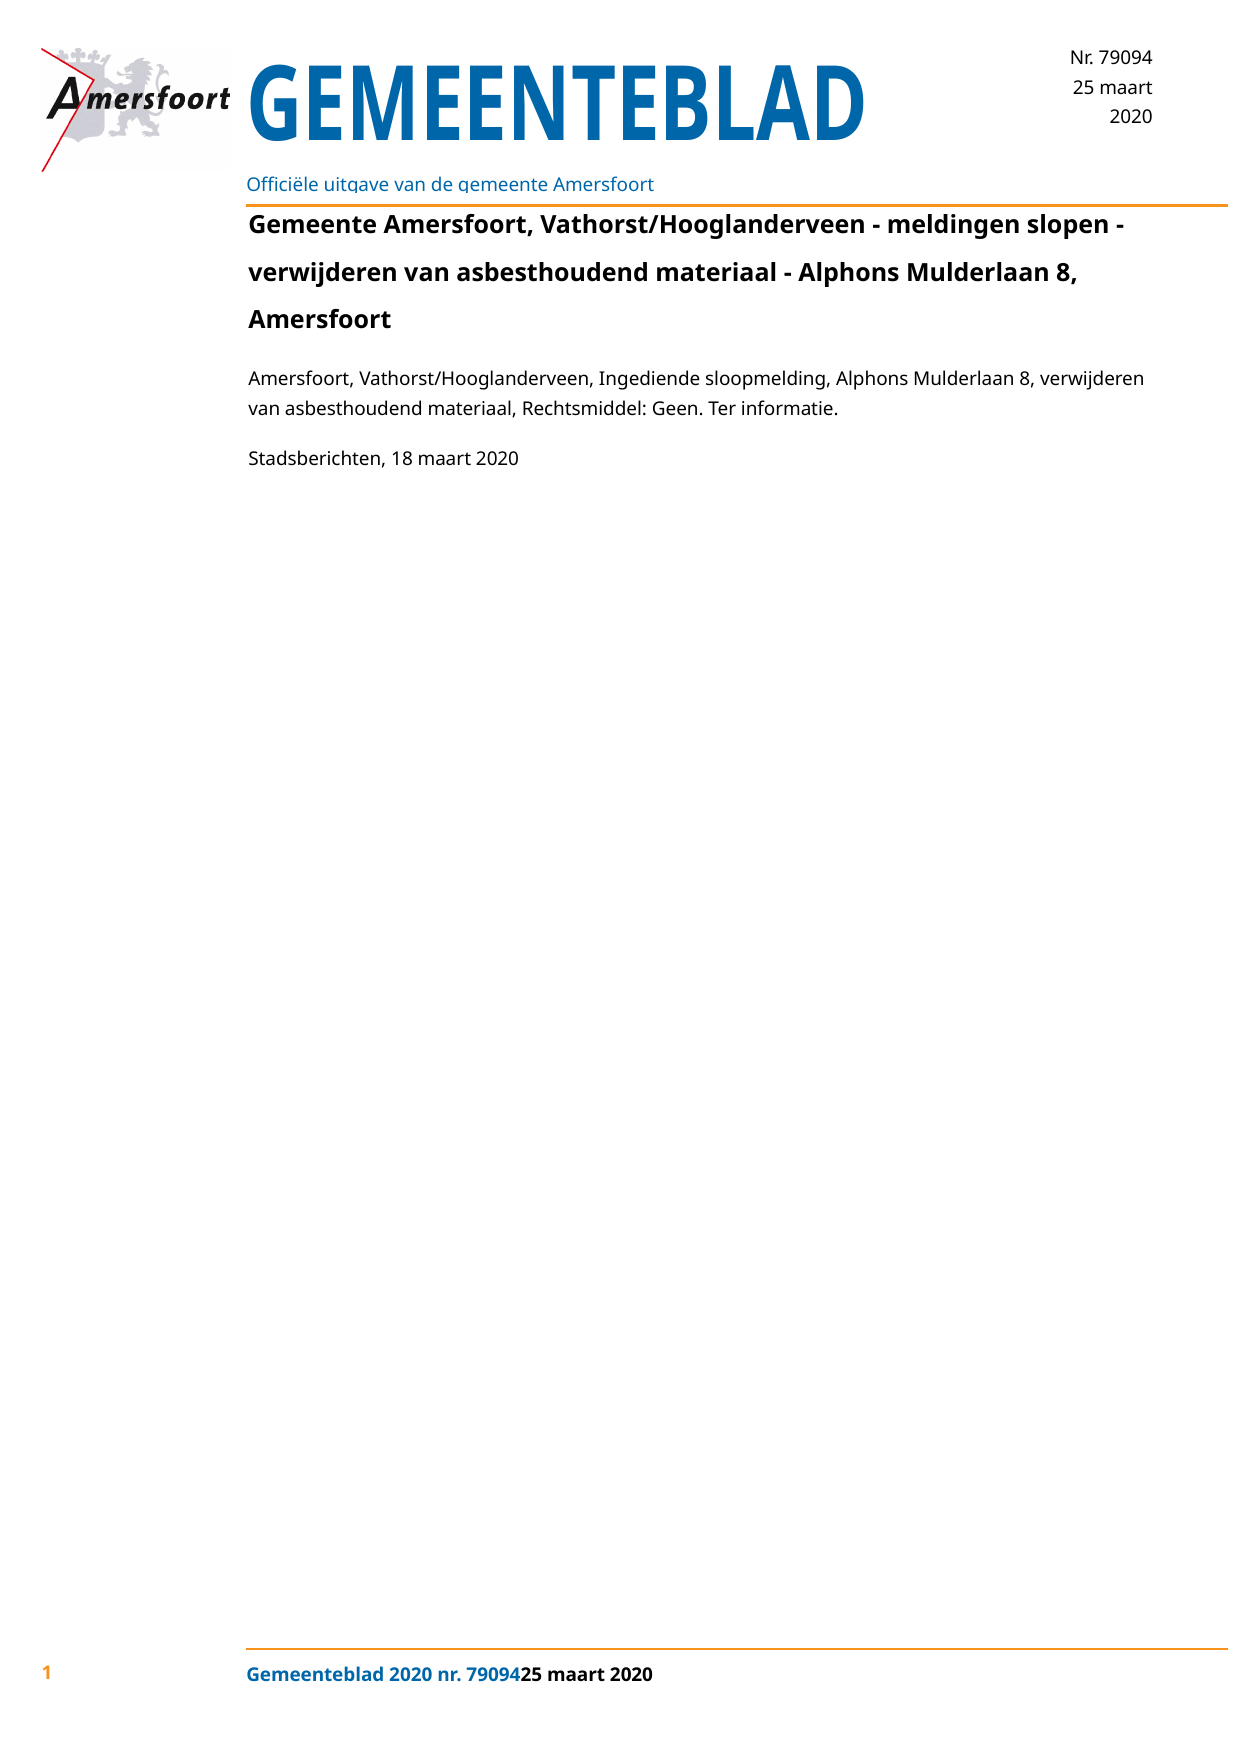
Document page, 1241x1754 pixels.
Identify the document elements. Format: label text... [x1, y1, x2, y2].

picture [41, 47, 231, 172]
text Gemeente Amersfoort, Vathorst/Hooglanderveen - meldingen slopen - verwijderen van asbesthoudend materiaal - Alphons Mulderlaan 8, Amersfoort [248, 207, 1152, 336]
text Amersfoort, Vathorst/Hooglanderveen, Ingediende sloopmelding, Alphons Mulderlaan 8, verwijderen van asbesthoudend materiaal, Rechtsmiddel: Geen. Ter informatie. [248, 366, 1152, 421]
text Stadsberichten, 18 maart 2020 [248, 446, 1152, 471]
